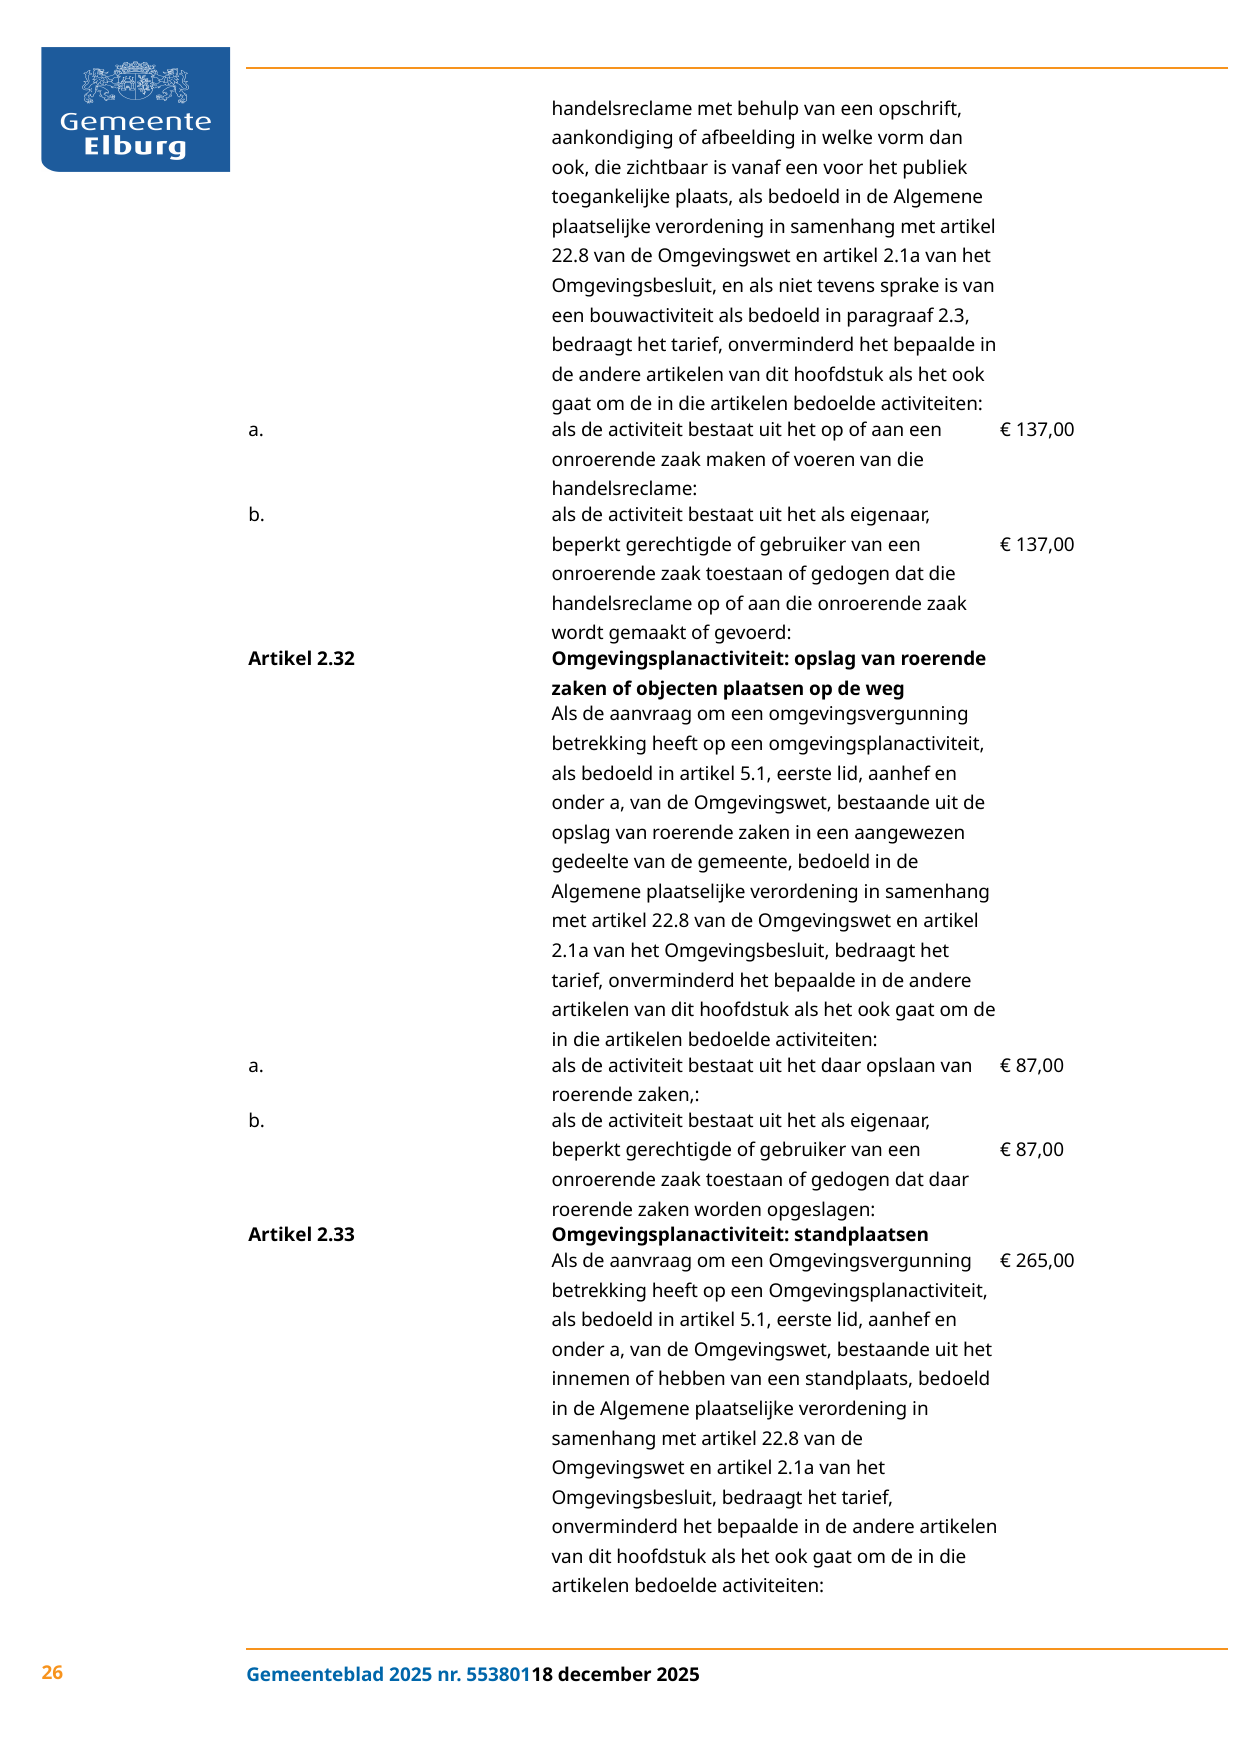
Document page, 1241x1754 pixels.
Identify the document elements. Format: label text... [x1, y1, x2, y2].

table_cell als de activiteit bestaat uit het daar opslaan van roerende zaken,: [551, 1052, 1000, 1107]
table_cell [248, 1247, 551, 1598]
table_cell als de activiteit bestaat uit het op of aan een onroerende zaak maken of voeren van die handelsreclame: [551, 416, 1000, 501]
table_cell [1000, 1222, 1152, 1247]
table_cell Omgevingsplanactiviteit: opslag van roerende zaken of objecten plaatsen op de weg [551, 645, 1000, 701]
table_cell Artikel 2.32 [248, 645, 551, 701]
table_cell Artikel 2.33 [248, 1222, 551, 1247]
table_cell a. [248, 1052, 551, 1107]
table_cell € 87,00 [1000, 1107, 1152, 1222]
table_cell b. [248, 1107, 551, 1222]
table_cell € 137,00 [1000, 416, 1152, 501]
table_cell € 137,00 [1000, 501, 1152, 645]
table_cell [248, 701, 551, 1052]
table_cell [248, 95, 551, 416]
table_cell [1000, 701, 1152, 1052]
table_cell € 265,00 [1000, 1247, 1152, 1598]
table_cell handelsreclame met behulp van een opschrift, aankondiging of afbeelding in welke vorm dan ook, die zichtbaar is vanaf een voor het publiek toegankelijke plaats, als bedoeld in de Algemene plaatselijke verordening in samenhang met artikel 22.8 van de Omgevingswet en artikel 2.1a van het Omgevingsbesluit, en als niet tevens sprake is van een bouwactiviteit als bedoeld in paragraaf 2.3, bedraagt het tarief, onverminderd het bepaalde in de andere artikelen van dit hoofdstuk als het ook gaat om de in die artikelen bedoelde activiteiten: [551, 95, 1000, 416]
table_cell € 87,00 [1000, 1052, 1152, 1107]
table_cell b. [248, 501, 551, 645]
table_cell als de activiteit bestaat uit het als eigenaar, beperkt gerechtigde of gebruiker van een onroerende zaak toestaan of gedogen dat die handelsreclame op of aan die onroerende zaak wordt gemaakt of gevoerd: [551, 501, 1000, 645]
table_cell a. [248, 416, 551, 501]
picture [41, 47, 231, 172]
table_cell Omgevingsplanactiviteit: standplaatsen [551, 1222, 1000, 1247]
table_cell [1000, 645, 1152, 701]
table_cell Als de aanvraag om een Omgevingsvergunning betrekking heeft op een Omgevingsplanactiviteit, als bedoeld in artikel 5.1, eerste lid, aanhef en onder a, van de Omgevingswet, bestaande uit het innemen of hebben van een standplaats, bedoeld in de Algemene plaatselijke verordening in samenhang met artikel 22.8 van de Omgevingswet en artikel 2.1a van het Omgevingsbesluit, bedraagt het tarief, onverminderd het bepaalde in de andere artikelen van dit hoofdstuk als het ook gaat om de in die artikelen bedoelde activiteiten: [551, 1247, 1000, 1598]
table_cell als de activiteit bestaat uit het als eigenaar, beperkt gerechtigde of gebruiker van een onroerende zaak toestaan of gedogen dat daar roerende zaken worden opgeslagen: [551, 1107, 1000, 1222]
table_cell [1000, 95, 1152, 416]
table_cell Als de aanvraag om een omgevingsvergunning betrekking heeft op een omgevingsplanactiviteit, als bedoeld in artikel 5.1, eerste lid, aanhef en onder a, van de Omgevingswet, bestaande uit de opslag van roerende zaken in een aangewezen gedeelte van de gemeente, bedoeld in de Algemene plaatselijke verordening in samenhang met artikel 22.8 van de Omgevingswet en artikel 2.1a van het Omgevingsbesluit, bedraagt het tarief, onverminderd het bepaalde in de andere artikelen van dit hoofdstuk als het ook gaat om de in die artikelen bedoelde activiteiten: [551, 701, 1000, 1052]
